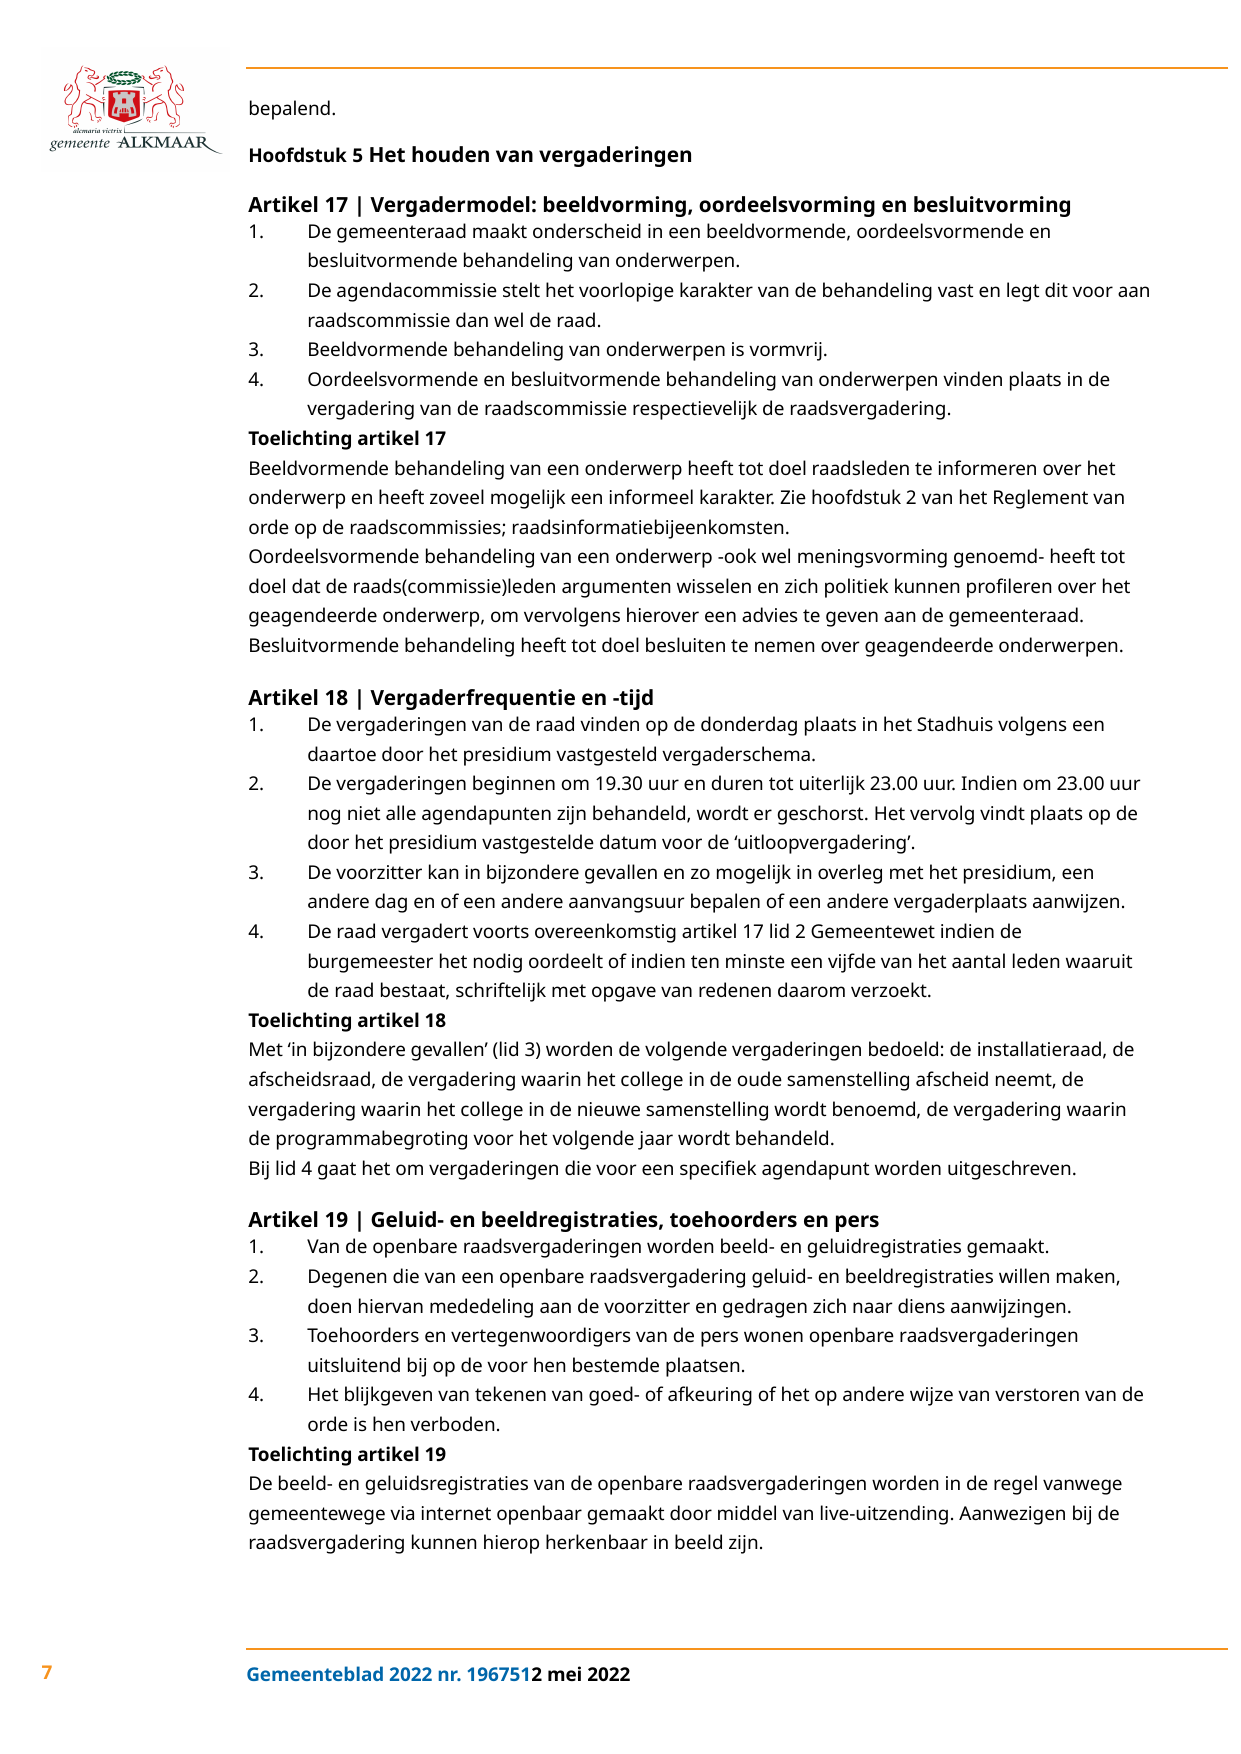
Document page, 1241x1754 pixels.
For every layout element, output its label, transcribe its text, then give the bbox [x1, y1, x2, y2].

list De vergaderingen van de raad vinden op de donderdag plaats in het Stadhuis volgens een daartoe door het presidium vastgesteld vergaderschema. [248, 711, 1152, 766]
text De beeld- en geluidsregistraties van de openbare raadsvergaderingen worden in de regel vanwege gemeentewege via internet openbaar gemaakt door middel van live-uitzending. Aanwezigen bij de raadsvergadering kunnen hierop herkenbaar in beeld zijn. [248, 1470, 1152, 1555]
list Oordeelsvormende en besluitvormende behandeling van onderwerpen vinden plaats in de vergadering van de raadscommissie respectievelijk de raadsvergadering. [248, 366, 1152, 421]
text bepalend. [248, 95, 1152, 121]
text Toelichting artikel 19 [248, 1441, 1152, 1467]
list De gemeenteraad maakt onderscheid in een beeldvormende, oordeelsvormende en besluitvormende behandeling van onderwerpen. [248, 218, 1152, 273]
list De vergaderingen beginnen om 19.30 uur en duren tot uiterlijk 23.00 uur. Indien om 23.00 uur nog niet alle agendapunten zijn behandeld, wordt er geschorst. Het vervolg vindt plaats op de door het presidium vastgestelde datum voor de ‘uitloopvergadering’. [248, 770, 1152, 855]
text Oordeelsvormende behandeling van een onderwerp -ook wel meningsvorming genoemd- heeft tot doel dat de raads(commissie)leden argumenten wisselen en zich politiek kunnen profileren over het geagendeerde onderwerp, om vervolgens hierover een advies te geven aan de gemeenteraad. [248, 543, 1152, 628]
list De voorzitter kan in bijzondere gevallen en zo mogelijk in overleg met het presidium, een andere dag en of een andere aanvangsuur bepalen of een andere vergaderplaats aanwijzen. [248, 859, 1152, 914]
text Beeldvormende behandeling van een onderwerp heeft tot doel raadsleden te informeren over het onderwerp en heeft zoveel mogelijk een informeel karakter. Zie hoofdstuk 2 van het Reglement van orde op de raadscommissies; raadsinformatiebijeenkomsten. [248, 455, 1152, 540]
picture [41, 47, 231, 172]
text Besluitvormende behandeling heeft tot doel besluiten te nemen over geagendeerde onderwerpen. [248, 632, 1152, 658]
list Van de openbare raadsvergaderingen worden beeld- en geluidregistraties gemaakt. [248, 1234, 1152, 1259]
list Het blijkgeven van tekenen van goed- of afkeuring of het op andere wijze van verstoren van de orde is hen verboden. [248, 1382, 1152, 1437]
text Artikel 18 | Vergaderfrequentie en -tijd [248, 683, 1152, 711]
list De raad vergadert voorts overeenkomstig artikel 17 lid 2 Gemeentewet indien de burgemeester het nodig oordeelt of indien ten minste een vijfde van het aantal leden waaruit de raad bestaat, schriftelijk met opgave van redenen daarom verzoekt. [248, 918, 1152, 1003]
list Beeldvormende behandeling van onderwerpen is vormvrij. [248, 336, 1152, 362]
list Degenen die van een openbare raadsvergadering geluid- en beeldregistraties willen maken, doen hiervan mededeling aan de voorzitter en gedragen zich naar diens aanwijzingen. [248, 1263, 1152, 1319]
text Bij lid 4 gaat het om vergaderingen die voor een specifiek agendapunt worden uitgeschreven. [248, 1155, 1152, 1181]
text Met ‘in bijzondere gevallen’ (lid 3) worden de volgende vergaderingen bedoeld: de installatieraad, de afscheidsraad, de vergadering waarin het college in de oude samenstelling afscheid neemt, de vergadering waarin het college in de nieuwe samenstelling wordt benoemd, de vergadering waarin de programmabegroting voor het volgende jaar wordt behandeld. [248, 1037, 1152, 1151]
list Toehoorders en vertegenwoordigers van de pers wonen openbare raadsvergaderingen uitsluitend bij op de voor hen bestemde plaatsen. [248, 1322, 1152, 1378]
text Hoofdstuk 5 Het houden van vergaderingen [248, 140, 1152, 169]
text Artikel 19 | Geluid- en beeldregistraties, toehoorders en pers [248, 1205, 1152, 1234]
text Toelichting artikel 17 [248, 425, 1152, 451]
list De agendacommissie stelt het voorlopige karakter van de behandeling vast en legt dit voor aan raadscommissie dan wel de raad. [248, 277, 1152, 333]
text Toelichting artikel 18 [248, 1007, 1152, 1033]
text Artikel 17 | Vergadermodel: beeldvorming, oordeelsvorming en besluitvorming [248, 190, 1152, 218]
